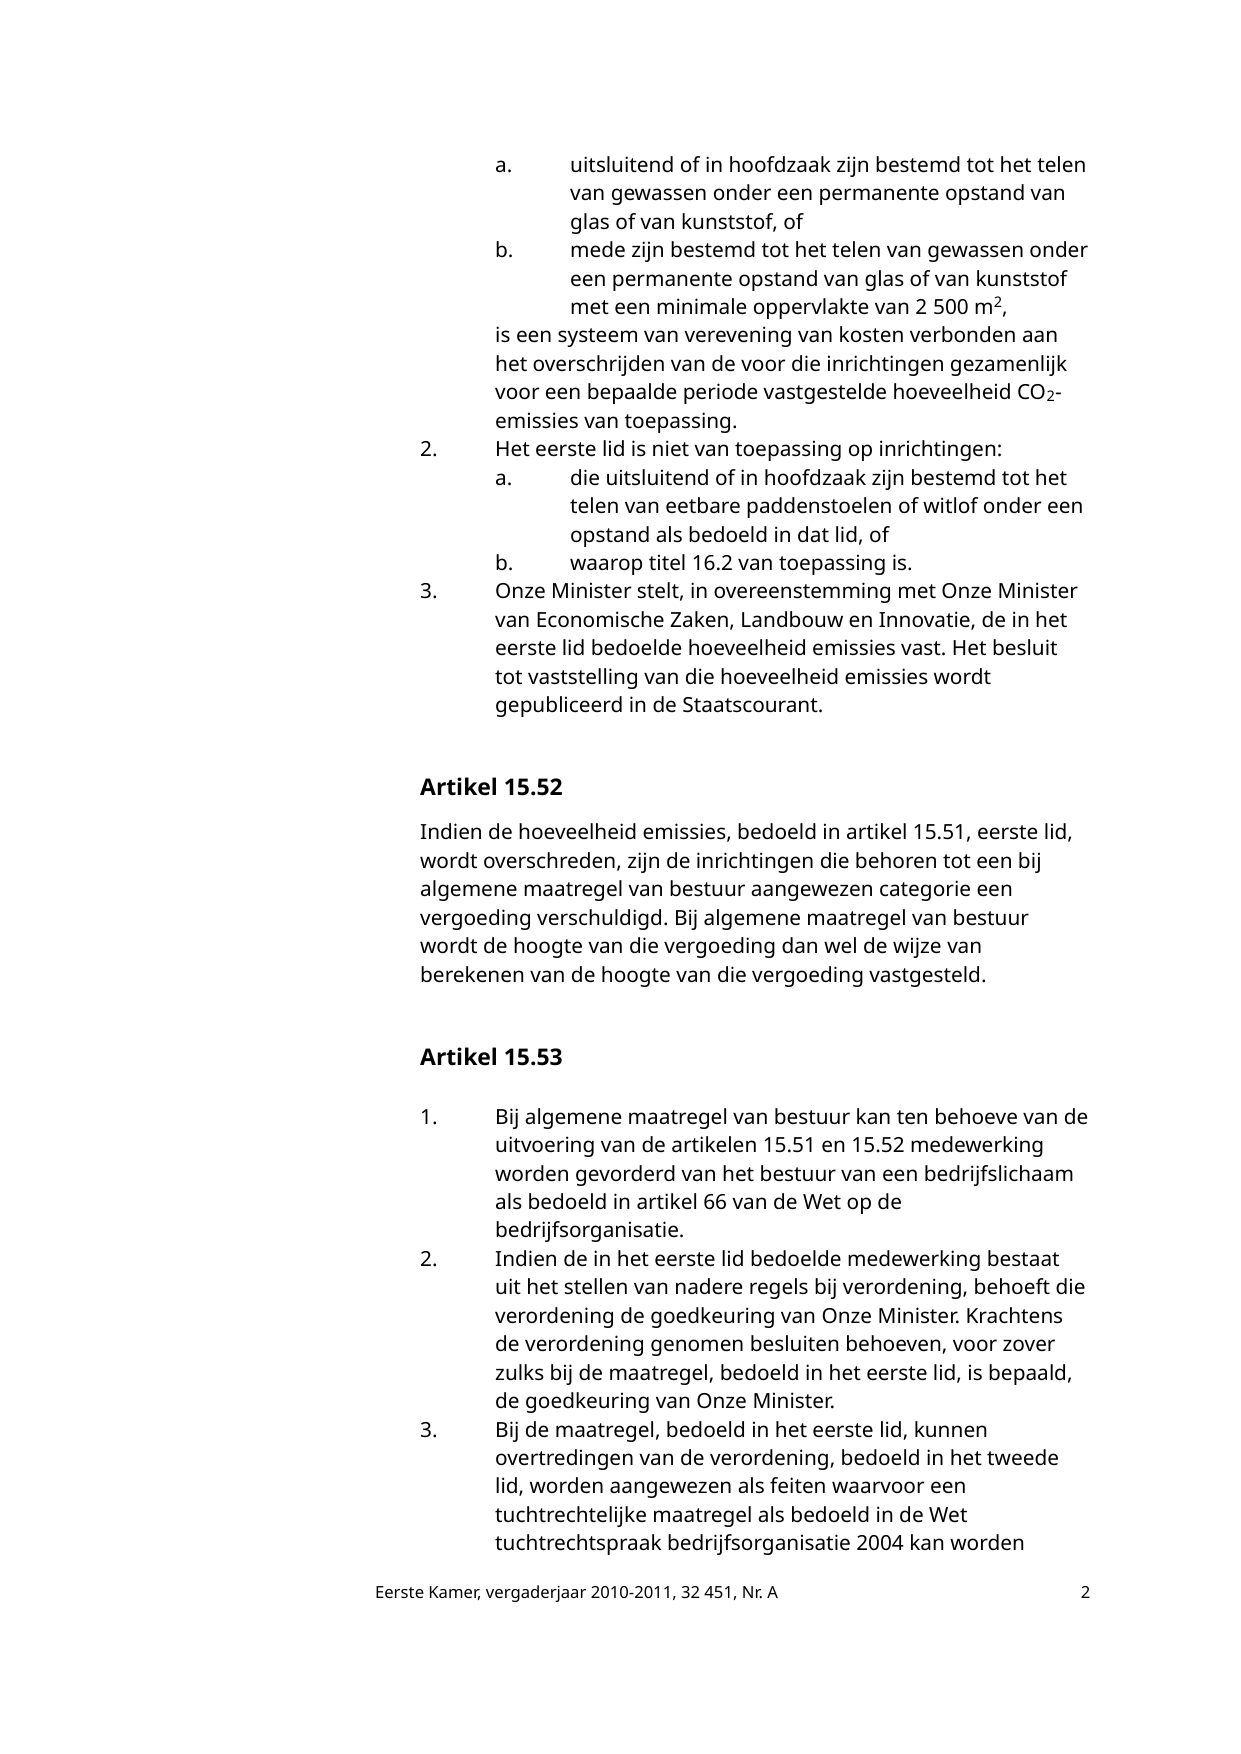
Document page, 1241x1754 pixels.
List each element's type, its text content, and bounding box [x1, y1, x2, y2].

list waarop titel 16.2 van toepassing is. [495, 548, 1090, 577]
list Indien de in het eerste lid bedoelde medewerking bestaat uit het stellen van nadere regels bij verordening, behoeft die verordening de goedkeuring van Onze Minister. Krachtens de verordening genomen besluiten behoeven, voor zover zulks bij de maatregel, bedoeld in het eerste lid, is bepaald, de goedkeuring van Onze Minister. [420, 1244, 1090, 1415]
list mede zijn bestemd tot het telen van gewassen onder een permanente opstand van glas of van kunststof met een minimale oppervlakte van 2 500 m2, [495, 235, 1090, 321]
text Indien de hoeveelheid emissies, bedoeld in artikel 15.51, eerste lid, wordt overschreden, zijn de inrichtingen die behoren tot een bij algemene maatregel van bestuur aangewezen categorie een vergoeding verschuldigd. Bij algemene maatregel van bestuur wordt de hoogte van die vergoeding dan wel de wijze van berekenen van de hoogte van die vergoeding vastgesteld. [420, 817, 1090, 988]
subtitle Artikel 15.53 [420, 1041, 1090, 1072]
list die uitsluitend of in hoofdzaak zijn bestemd tot het telen van eetbare paddenstoelen of witlof onder een opstand als bedoeld in dat lid, of [495, 463, 1090, 548]
subtitle Artikel 15.52 [420, 771, 1090, 802]
list Bij algemene maatregel van bestuur kan ten behoeve van de uitvoering van de artikelen 15.51 en 15.52 medewerking worden gevorderd van het bestuur van een bedrijfslichaam als bedoeld in artikel 66 van de Wet op de bedrijfsorganisatie. [420, 1102, 1090, 1244]
list uitsluitend of in hoofdzaak zijn bestemd tot het telen van gewassen onder een permanente opstand van glas of van kunststof, of [495, 150, 1090, 235]
list Onze Minister stelt, in overeenstemming met Onze Minister van Economische Zaken, Landbouw en Innovatie, de in het eerste lid bedoelde hoeveelheid emissies vast. Het besluit tot vaststelling van die hoeveelheid emissies wordt gepubliceerd in de Staatscourant. [420, 577, 1090, 719]
list Het eerste lid is niet van toepassing op inrichtingen: [420, 434, 1090, 463]
list is een systeem van verevening van kosten verbonden aan het overschrijden van de voor die inrichtingen gezamenlijk voor een bepaalde periode vastgestelde hoeveelheid CO2-emissies van toepassing. [420, 321, 1090, 434]
list Bij de maatregel, bedoeld in het eerste lid, kunnen overtredingen van de verordening, bedoeld in het tweede lid, worden aangewezen als feiten waarvoor een tuchtrechtelijke maatregel als bedoeld in de Wet tuchtrechtspraak bedrijfsorganisatie 2004 kan worden [420, 1415, 1090, 1557]
